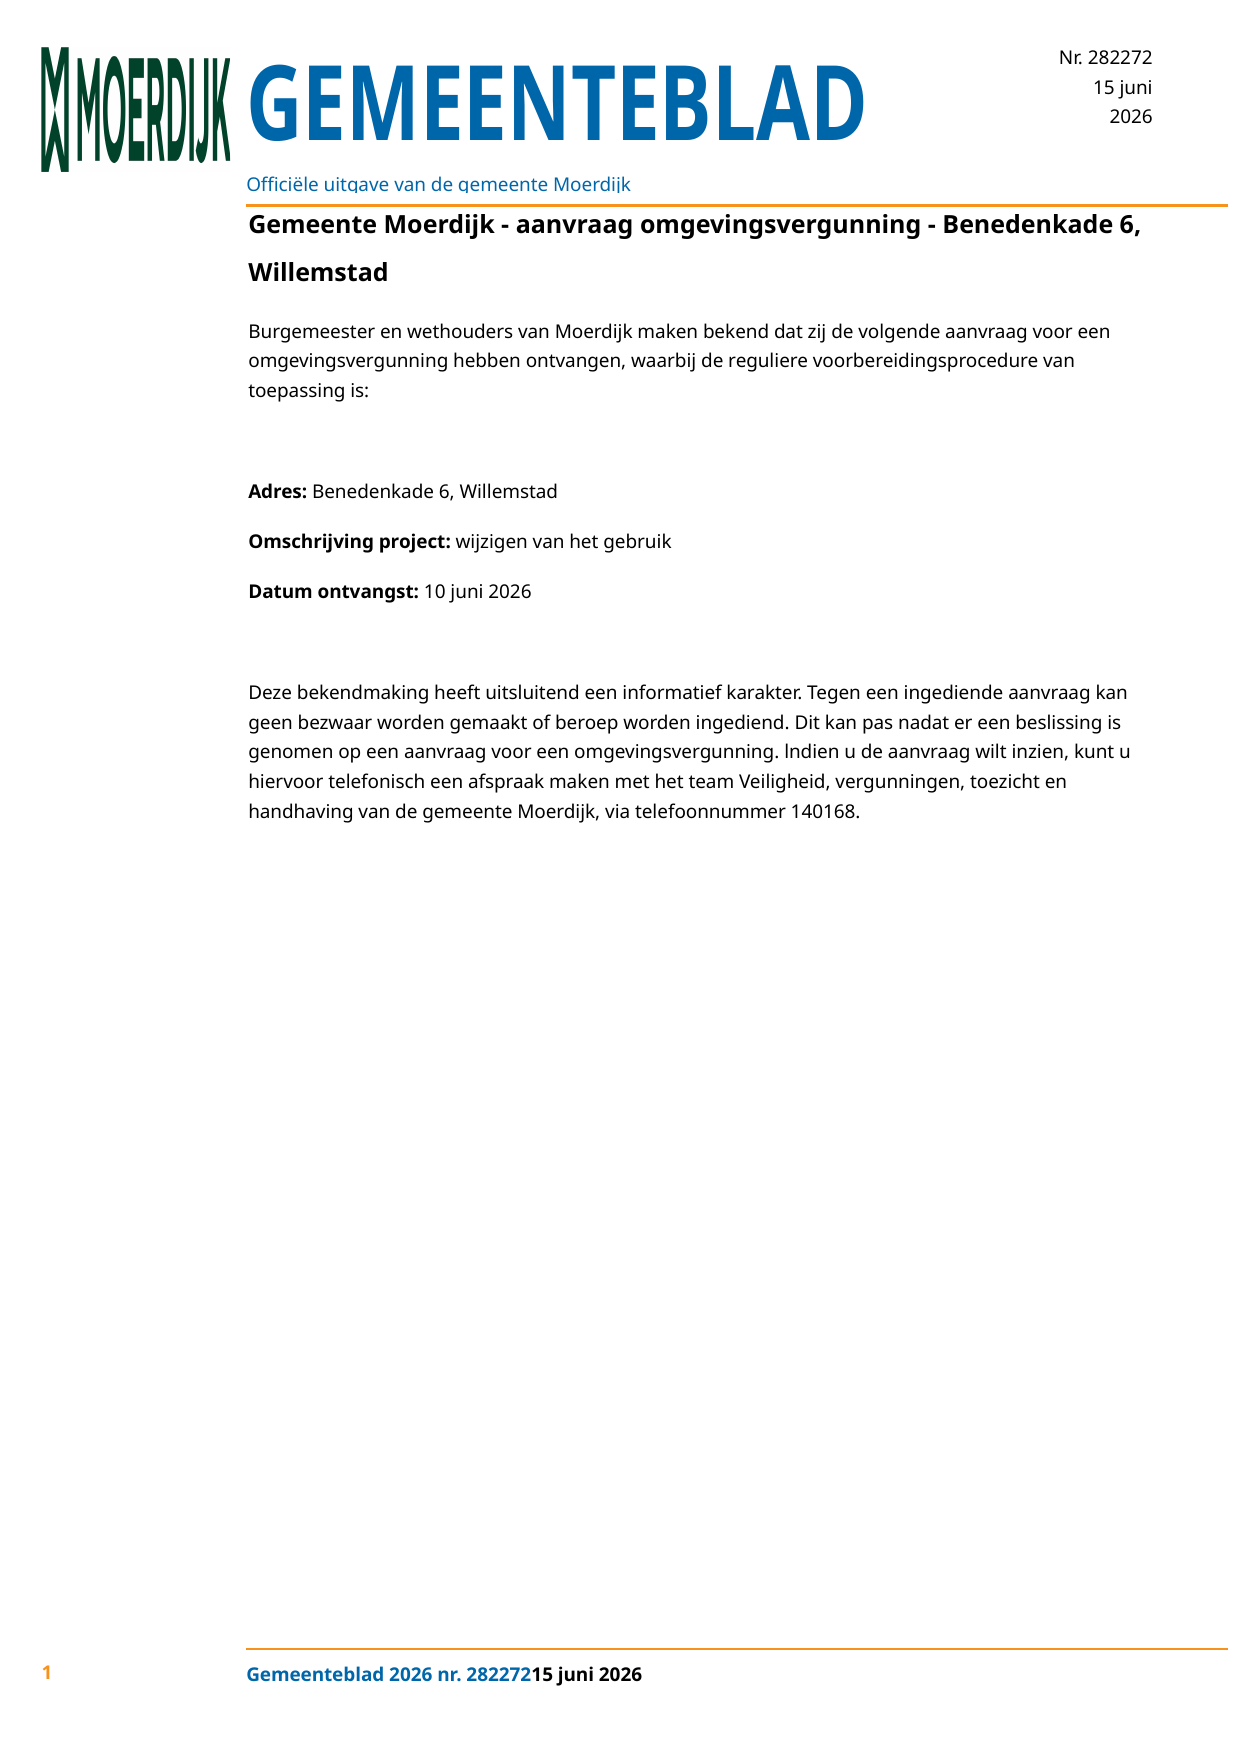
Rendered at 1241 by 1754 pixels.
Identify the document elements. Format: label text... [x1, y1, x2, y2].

text Deze bekendmaking heeft uitsluitend een informatief karakter. Tegen een ingediende aanvraag kan geen bezwaar worden gemaakt of beroep worden ingediend. Dit kan pas nadat er een beslissing is genomen op een aanvraag voor een omgevingsvergunning. lndien u de aanvraag wilt inzien, kunt u hiervoor telefonisch een afspraak maken met het team Veiligheid, vergunningen, toezicht en handhaving van de gemeente Moerdijk, via telefoonnummer 140168. [248, 679, 1152, 824]
text Burgemeester en wethouders van Moerdijk maken bekend dat zij de volgende aanvraag voor een omgevingsvergunning hebben ontvangen, waarbij de reguliere voorbereidingsprocedure van toepassing is: [248, 318, 1152, 403]
text Omschrijving project: wijzigen van het gebruik [248, 528, 1152, 554]
picture [41, 47, 231, 172]
text Adres: Benedenkade 6, Willemstad [248, 478, 1152, 504]
text Datum ontvangst: 10 juni 2026 [248, 579, 1152, 604]
text Gemeente Moerdijk - aanvraag omgevingsvergunning - Benedenkade 6, Willemstad [248, 207, 1152, 288]
